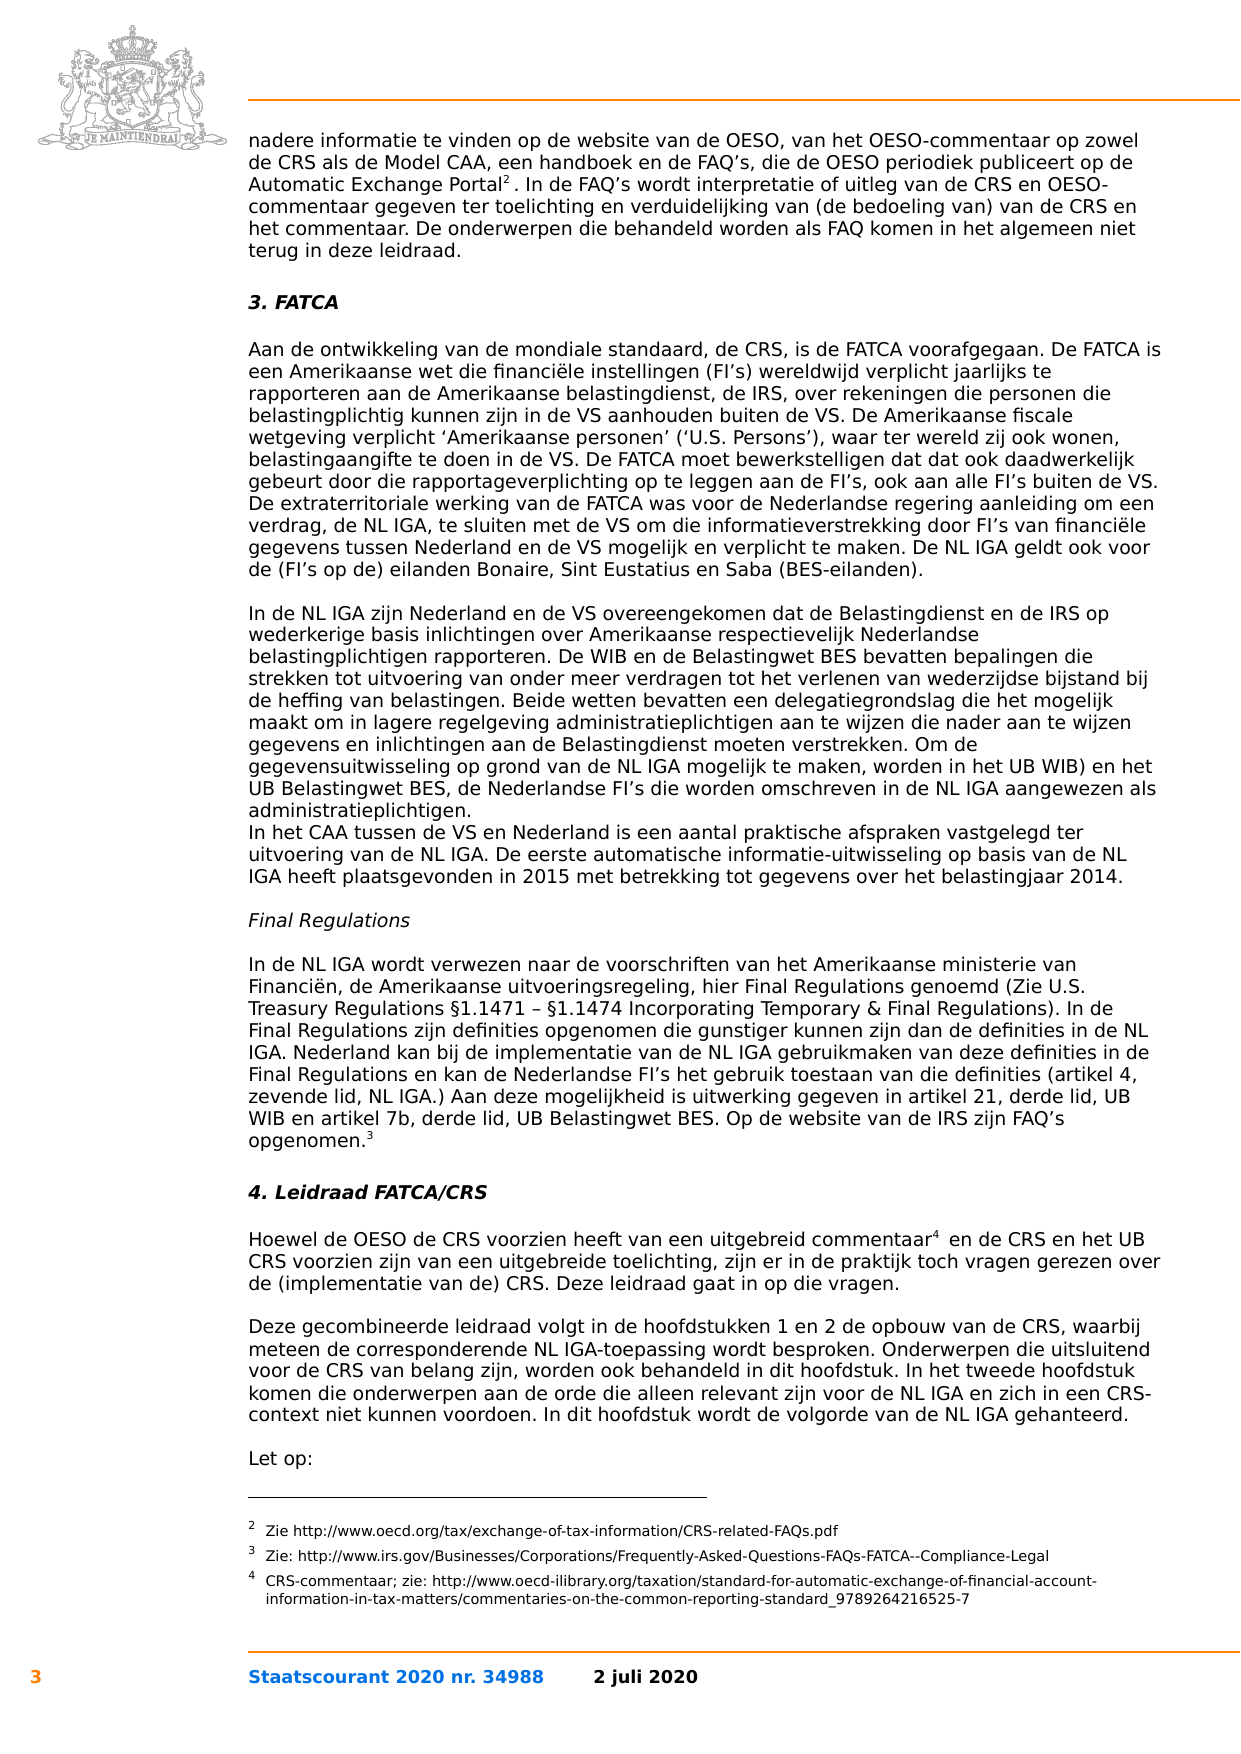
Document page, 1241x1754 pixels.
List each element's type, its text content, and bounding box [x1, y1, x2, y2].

subtitle 3. FATCA [248, 292, 1163, 314]
text In het CAA tussen de VS en Nederland is een aantal praktische afspraken vastgelegd ter uitvoering van de NL IGA. De eerste automatische informatie-uitwisseling op basis van de NL IGA heeft plaatsgevonden in 2015 met betrekking tot gegevens over het belastingjaar 2014. [248, 822, 1163, 888]
text Zie http://www.oecd.org/tax/exchange-of-tax-information/CRS-related-FAQs.pdf [248, 1519, 1163, 1541]
text Hoewel de OESO de CRS voorzien heeft van een uitgebreid commentaar en de CRS en het UB CRS voorzien zijn van een uitgebreide toelichting, zijn er in de praktijk toch vragen gerezen over de (implementatie van de) CRS. Deze leidraad gaat in op die vragen. [248, 1229, 1163, 1294]
text Deze gecombineerde leidraad volgt in de hoofdstukken 1 en 2 de opbouw van de CRS, waarbij meteen de corresponderende NL IGA-toepassing wordt besproken. Onderwerpen die uitsluitend voor de CRS van belang zijn, worden ook behandeld in dit hoofdstuk. In het tweede hoofdstuk komen die onderwerpen aan de orde die alleen relevant zijn voor de NL IGA en zich in een CRS-context niet kunnen voordoen. In dit hoofdstuk wordt de volgorde van de NL IGA gehanteerd. [248, 1316, 1163, 1426]
subtitle Final Regulations [248, 910, 1163, 932]
subtitle 4. Leidraad FATCA/CRS [248, 1182, 1163, 1204]
text In de NL IGA wordt verwezen naar de voorschriften van het Amerikaanse ministerie van Financiën, de Amerikaanse uitvoeringsregeling, hier Final Regulations genoemd (Zie U.S. Treasury Regulations §1.1471 – §1.1474 Incorporating Temporary & Final Regulations). In de Final Regulations zijn definities opgenomen die gunstiger kunnen zijn dan de definities in de NL IGA. Nederland kan bij de implementatie van de NL IGA gebruikmaken van deze definities in de Final Regulations en kan de Nederlandse FI’s het gebruik toestaan van die definities (artikel 4, zevende lid, NL IGA.) Aan deze mogelijkheid is uitwerking gegeven in artikel 21, derde lid, UB WIB en artikel 7b, derde lid, UB Belastingwet BES. Op de website van de IRS zijn FAQ’s opgenomen. [248, 954, 1163, 1152]
text Zie: http://www.irs.gov/Businesses/Corporations/Frequently-Asked-Questions-FAQs-FATCA--Compliance-Legal [248, 1544, 1163, 1566]
text nadere informatie te vinden op de website van de OESO, van het OESO-commentaar op zowel de CRS als de Model CAA, een handboek en de FAQ’s, die de OESO periodiek publiceert op de Automatic Exchange Portal. In de FAQ’s wordt interpretatie of uitleg van de CRS en OESO-commentaar gegeven ter toelichting en verduidelijking van (de bedoeling van) van de CRS en het commentaar. De onderwerpen die behandeld worden als FAQ komen in het algemeen niet terug in deze leidraad. [248, 130, 1163, 262]
picture [38, 25, 227, 150]
text Let op: [248, 1448, 1163, 1470]
text CRS-commentaar; zie: http://www.oecd-ilibrary.org/taxation/standard-for-automatic-exchange-of-financial-account-information-in-tax-matters/commentaries-on-the-common-reporting-standard_9789264216525-7 [248, 1569, 1163, 1608]
text Aan de ontwikkeling van de mondiale standaard, de CRS, is de FATCA voorafgegaan. De FATCA is een Amerikaanse wet die financiële instellingen (FI’s) wereldwijd verplicht jaarlijks te rapporteren aan de Amerikaanse belastingdienst, de IRS, over rekeningen die personen die belastingplichtig kunnen zijn in de VS aanhouden buiten de VS. De Amerikaanse fiscale wetgeving verplicht ‘Amerikaanse personen’ (‘U.S. Persons’), waar ter wereld zij ook wonen, belastingaangifte te doen in de VS. De FATCA moet bewerkstelligen dat dat ook daadwerkelijk gebeurt door die rapportageverplichting op te leggen aan de FI’s, ook aan alle FI’s buiten de VS. De extraterritoriale werking van de FATCA was voor de Nederlandse regering aanleiding om een verdrag, de NL IGA, te sluiten met de VS om die informatieverstrekking door FI’s van financiële gegevens tussen Nederland en de VS mogelijk en verplicht te maken. De NL IGA geldt ook voor de (FI’s op de) eilanden Bonaire, Sint Eustatius en Saba (BES-eilanden). [248, 339, 1163, 581]
text In de NL IGA zijn Nederland en de VS overeengekomen dat de Belastingdienst en de IRS op wederkerige basis inlichtingen over Amerikaanse respectievelijk Nederlandse belastingplichtigen rapporteren. De WIB en de Belastingwet BES bevatten bepalingen die strekken tot uitvoering van onder meer verdragen tot het verlenen van wederzijdse bijstand bij de heffing van belastingen. Beide wetten bevatten een delegatiegrondslag die het mogelijk maakt om in lagere regelgeving administratieplichtigen aan te wijzen die nader aan te wijzen gegevens en inlichtingen aan de Belastingdienst moeten verstrekken. Om de gegevensuitwisseling op grond van de NL IGA mogelijk te maken, worden in het UB WIB) en het UB Belastingwet BES, de Nederlandse FI’s die worden omschreven in de NL IGA aangewezen als administratieplichtigen. [248, 602, 1163, 822]
